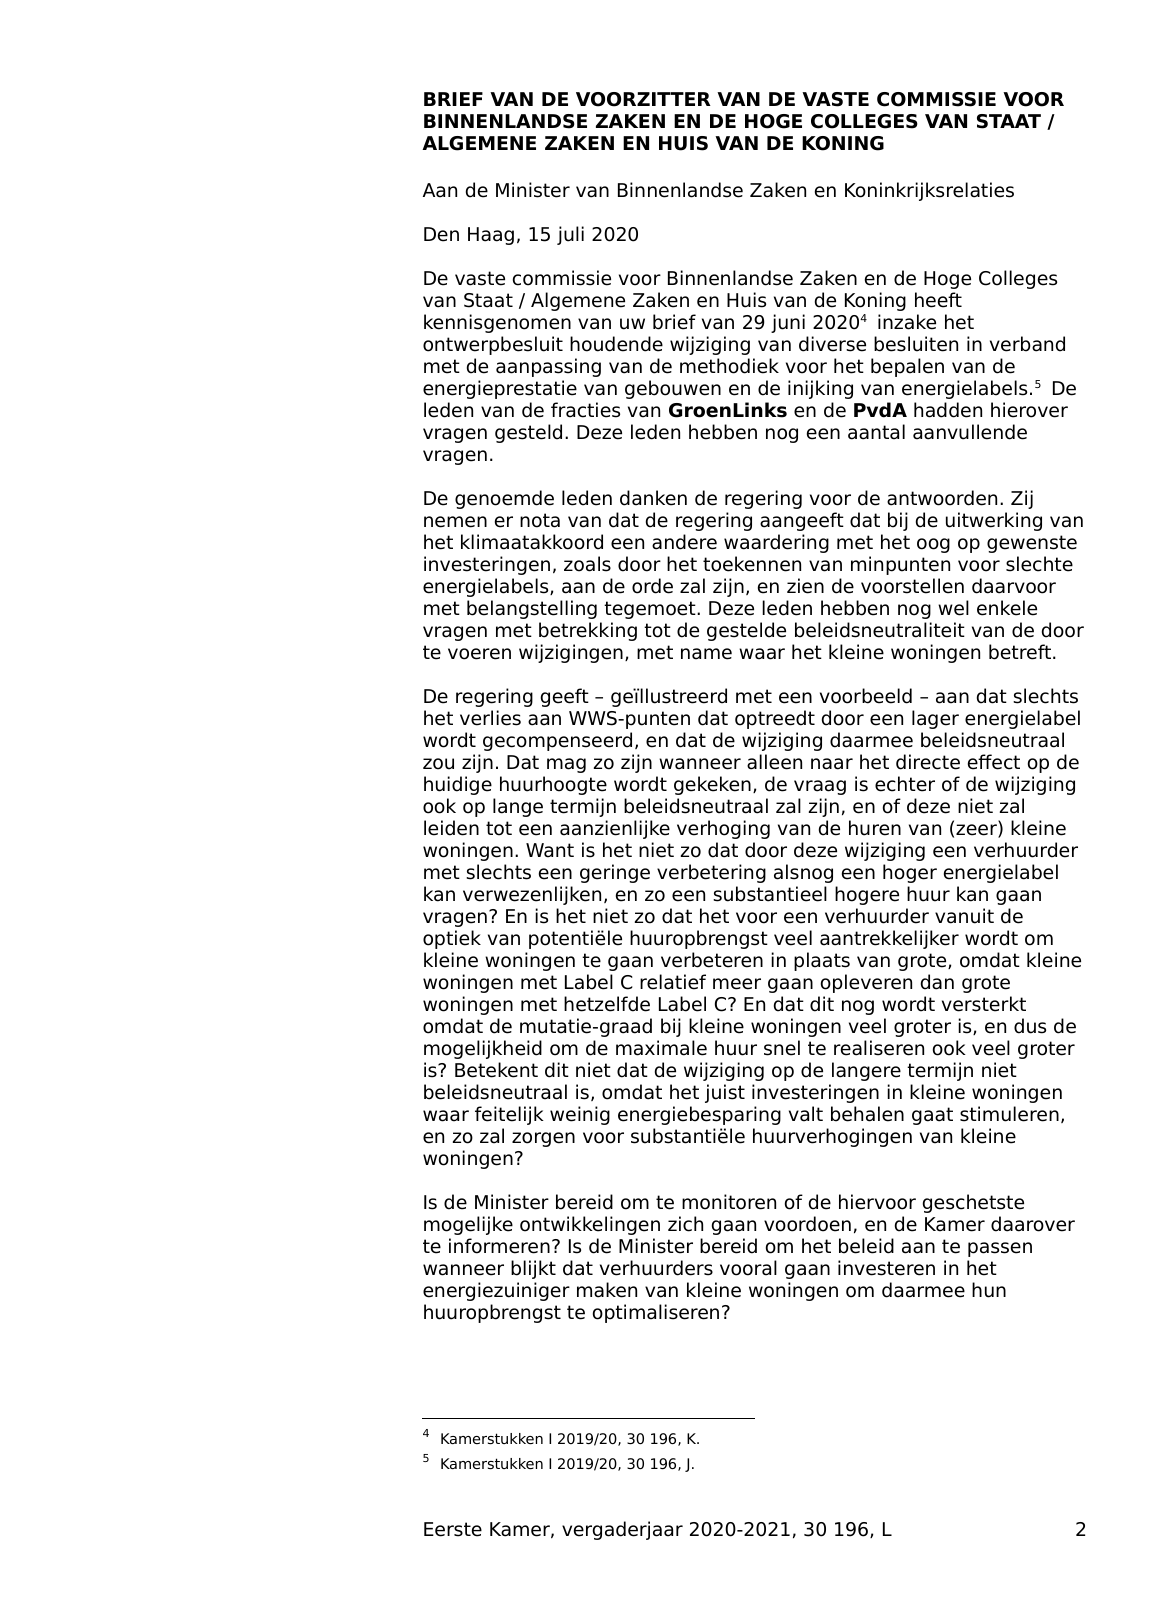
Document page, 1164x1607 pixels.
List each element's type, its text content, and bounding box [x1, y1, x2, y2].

text Kamerstukken I 2019/20, 30 196, K. [422, 1427, 1087, 1449]
text De vaste commissie voor Binnenlandse Zaken en de Hoge Colleges van Staat / Algemene Zaken en Huis van de Koning heeft kennisgenomen van uw brief van 29 juni 2020 inzake het ontwerpbesluit houdende wijziging van diverse besluiten in verband met de aanpassing van de methodiek voor het bepalen van de energieprestatie van gebouwen en de inijking van energielabels. De leden van de fracties van GroenLinks en de PvdA hadden hierover vragen gesteld. Deze leden hebben nog een aantal aanvullende vragen. [422, 268, 1087, 466]
text Den Haag, 15 juli 2020 [422, 224, 1087, 246]
text Aan de Minister van Binnenlandse Zaken en Koninkrijksrelaties [422, 180, 1087, 202]
subtitle BRIEF VAN DE VOORZITTER VAN DE VASTE COMMISSIE VOOR BINNENLANDSE ZAKEN EN DE HOGE COLLEGES VAN STAAT / ALGEMENE ZAKEN EN HUIS VAN DE KONING [422, 89, 1087, 155]
text De regering geeft – geïllustreerd met een voorbeeld – aan dat slechts het verlies aan WWS-punten dat optreedt door een lager energielabel wordt gecompenseerd, en dat de wijziging daarmee beleidsneutraal zou zijn. Dat mag zo zijn wanneer alleen naar het directe effect op de huidige huurhoogte wordt gekeken, de vraag is echter of de wijziging ook op lange termijn beleidsneutraal zal zijn, en of deze niet zal leiden tot een aanzienlijke verhoging van de huren van (zeer) kleine woningen. Want is het niet zo dat door deze wijziging een verhuurder met slechts een geringe verbetering alsnog een hoger energielabel kan verwezenlijken, en zo een substantieel hogere huur kan gaan vragen? En is het niet zo dat het voor een verhuurder vanuit de optiek van potentiële huuropbrengst veel aantrekkelijker wordt om kleine woningen te gaan verbeteren in plaats van grote, omdat kleine woningen met Label C relatief meer gaan opleveren dan grote woningen met hetzelfde Label C? En dat dit nog wordt versterkt omdat de mutatie-graad bij kleine woningen veel groter is, en dus de mogelijkheid om de maximale huur snel te realiseren ook veel groter is? Betekent dit niet dat de wijziging op de langere termijn niet beleidsneutraal is, omdat het juist investeringen in kleine woningen waar feitelijk weinig energiebesparing valt behalen gaat stimuleren, en zo zal zorgen voor substantiële huurverhogingen van kleine woningen? [422, 686, 1087, 1170]
text Kamerstukken I 2019/20, 30 196, J. [422, 1452, 1087, 1474]
text De genoemde leden danken de regering voor de antwoorden. Zij nemen er nota van dat de regering aangeeft dat bij de uitwerking van het klimaatakkoord een andere waardering met het oog op gewenste investeringen, zoals door het toekennen van minpunten voor slechte energielabels, aan de orde zal zijn, en zien de voorstellen daarvoor met belangstelling tegemoet. Deze leden hebben nog wel enkele vragen met betrekking tot de gestelde beleidsneutraliteit van de door te voeren wijzigingen, met name waar het kleine woningen betreft. [422, 488, 1087, 664]
text Is de Minister bereid om te monitoren of de hiervoor geschetste mogelijke ontwikkelingen zich gaan voordoen, en de Kamer daarover te informeren? Is de Minister bereid om het beleid aan te passen wanneer blijkt dat verhuurders vooral gaan investeren in het energiezuiniger maken van kleine woningen om daarmee hun huuropbrengst te optimaliseren? [422, 1192, 1087, 1324]
